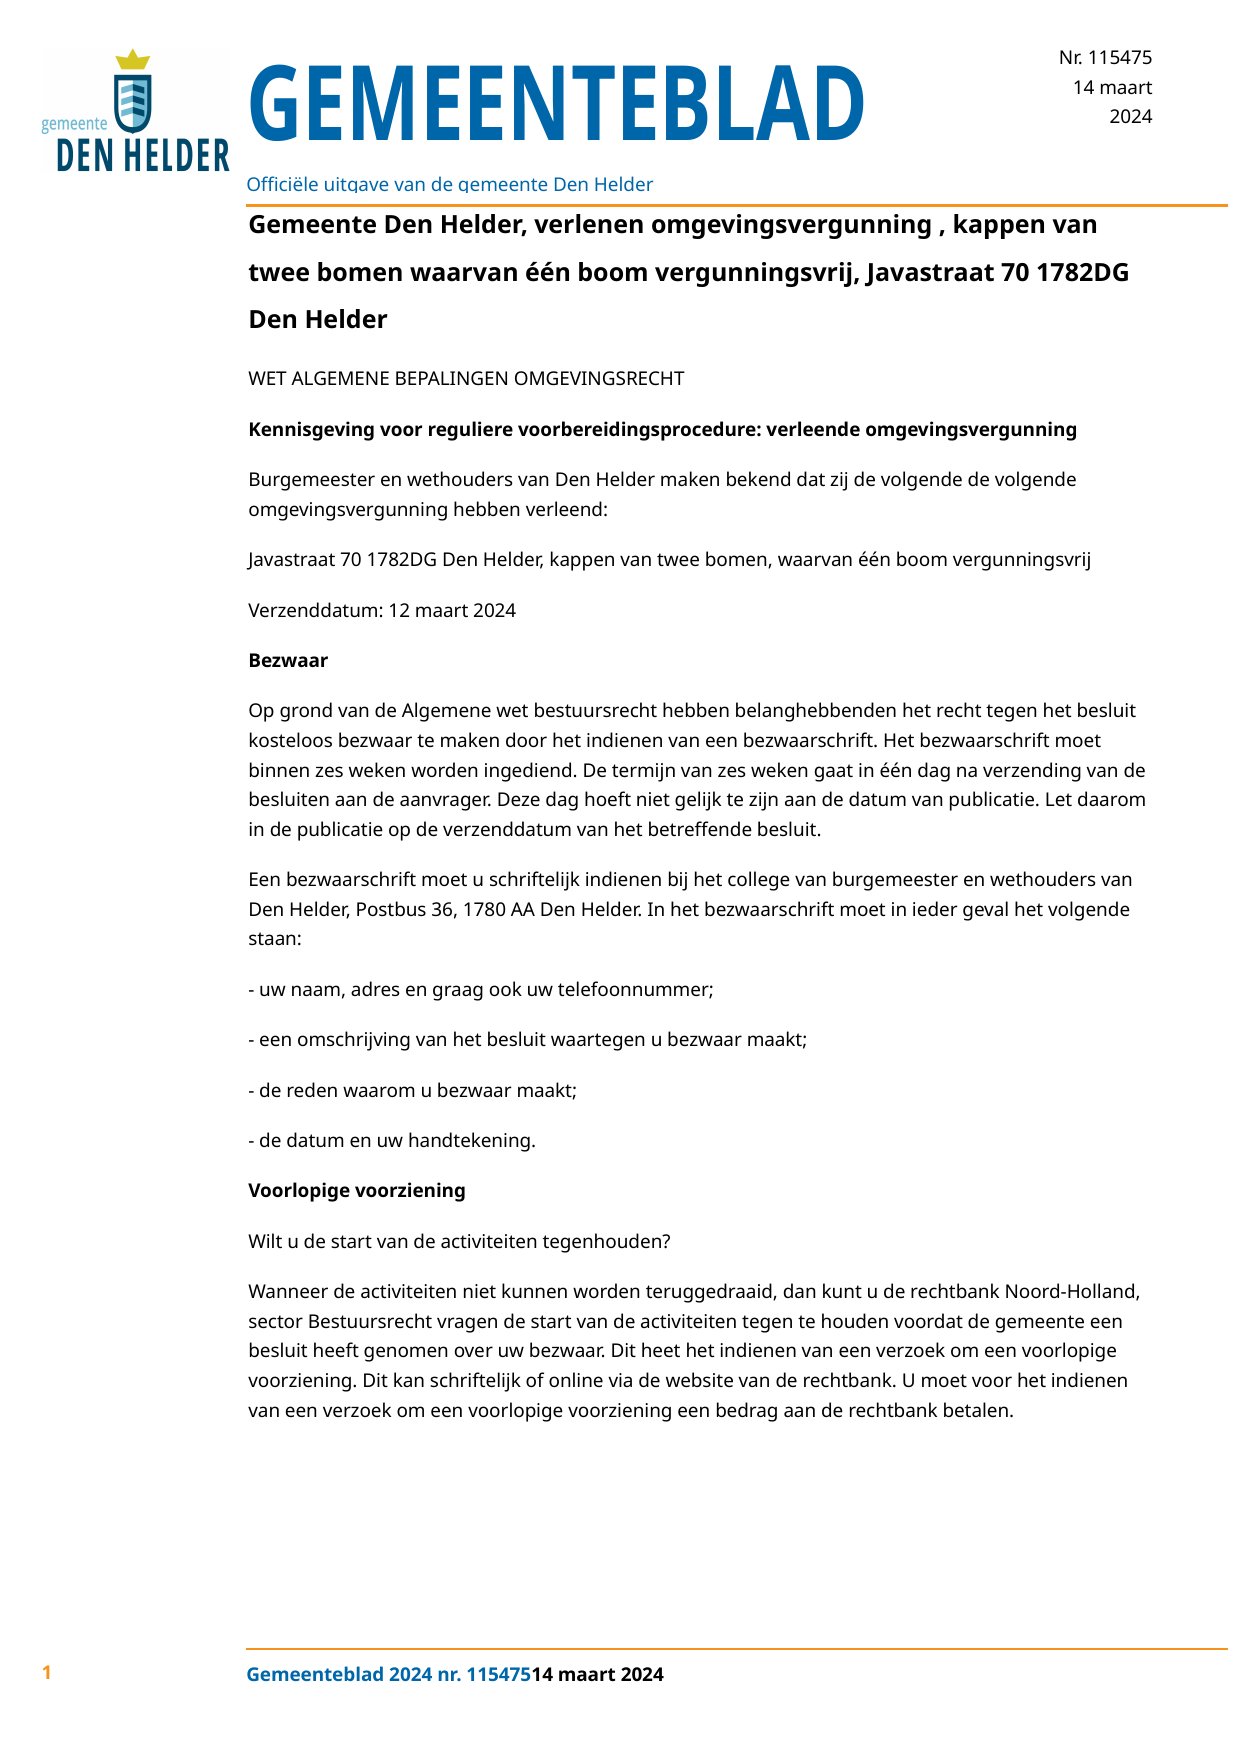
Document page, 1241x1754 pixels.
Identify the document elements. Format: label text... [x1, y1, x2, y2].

text - uw naam, adres en graag ook uw telefoonnummer; [248, 976, 1152, 1002]
text WET ALGEMENE BEPALINGEN OMGEVINGSRECHT [248, 366, 1152, 391]
text Verzenddatum: 12 maart 2024 [248, 597, 1152, 622]
text Bezwaar [248, 647, 1152, 673]
text Wanneer de activiteiten niet kunnen worden teruggedraaid, dan kunt u de rechtbank Noord-Holland, sector Bestuursrecht vragen de start van de activiteiten tegen te houden voordat de gemeente een besluit heeft genomen over uw bezwaar. Dit heet het indienen van een verzoek om een voorlopige voorziening. Dit kan schriftelijk of online via de website van de rechtbank. U moet voor het indienen van een verzoek om een voorlopige voorziening een bedrag aan de rechtbank betalen. [248, 1278, 1152, 1422]
text Op grond van de Algemene wet bestuursrecht hebben belanghebbenden het recht tegen het besluit kosteloos bezwaar te maken door het indienen van een bezwaarschrift. Het bezwaarschrift moet binnen zes weken worden ingediend. De termijn van zes weken gaat in één dag na verzending van de besluiten aan de aanvrager. Deze dag hoeft niet gelijk te zijn aan de datum van publicatie. Let daarom in de publicatie op de verzenddatum van het betreffende besluit. [248, 698, 1152, 842]
text - de datum en uw handtekening. [248, 1127, 1152, 1153]
picture [220, 160, 224, 172]
text Voorlopige voorziening [248, 1178, 1152, 1203]
text Kennisgeving voor reguliere voorbereidingsprocedure: verleende omgevingsvergunning [248, 416, 1152, 442]
text - de reden waarom u bezwaar maakt; [248, 1077, 1152, 1102]
picture [100, 154, 106, 172]
picture [63, 144, 68, 165]
text Burgemeester en wethouders van Den Helder maken bekend dat zij de volgende de volgende omgevingsvergunning hebben verleend: [248, 466, 1152, 522]
text Wilt u de start van de activiteiten tegenhouden? [248, 1228, 1152, 1254]
picture [41, 47, 231, 172]
text Een bezwaarschrift moet u schriftelijk indienen bij het college van burgemeester en wethouders van Den Helder, Postbus 36, 1780 AA Den Helder. In het bezwaarschrift moet in ieder geval het volgende staan: [248, 866, 1152, 951]
picture [130, 157, 135, 172]
text Gemeente Den Helder, verlenen omgevingsvergunning , kappen van twee bomen waarvan één boom vergunningsvrij, Javastraat 70 1782DG Den Helder [248, 207, 1152, 336]
text - een omschrijving van het besluit waartegen u bezwaar maakt; [248, 1026, 1152, 1052]
text Javastraat 70 1782DG Den Helder, kappen van twee bomen, waarvan één boom vergunningsvrij [248, 546, 1152, 572]
picture [182, 144, 187, 165]
